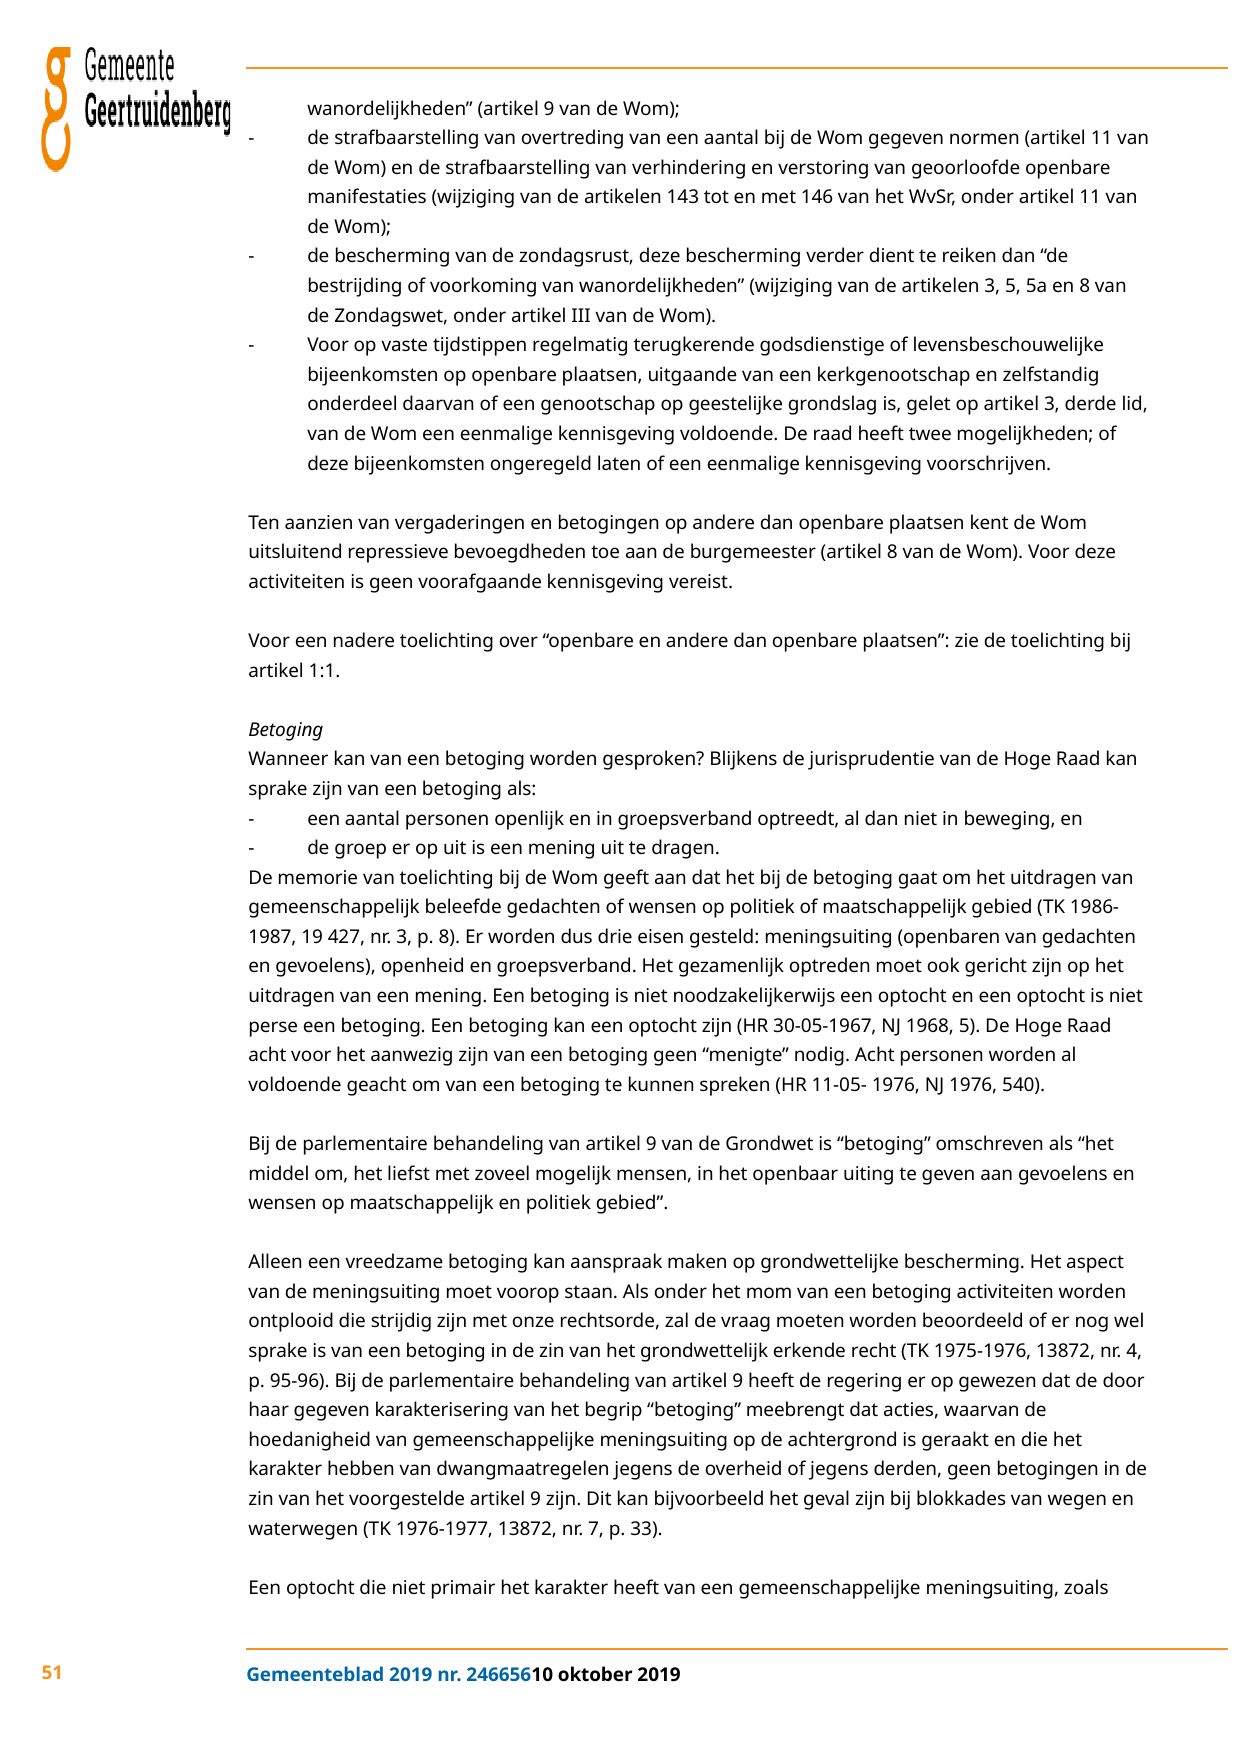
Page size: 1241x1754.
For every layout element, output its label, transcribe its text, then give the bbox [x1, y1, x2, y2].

text Bij de parlementaire behandeling van artikel 9 van de Grondwet is “betoging” omschreven als “het middel om, het liefst met zoveel mogelijk mensen, in het openbaar uiting te geven aan gevoelens en wensen op maatschappelijk en politiek gebied”. [248, 1130, 1152, 1215]
text Een optocht die niet primair het karakter heeft van een gemeenschappelijke meningsuiting, zoals [248, 1574, 1152, 1600]
picture [41, 47, 231, 172]
list de groep er op uit is een mening uit te dragen. [248, 834, 1152, 860]
list de bescherming van de zondagsrust, deze bescherming verder dient te reiken dan “de bestrijding of voorkoming van wanordelijkheden” (wijziging van de artikelen 3, 5, 5a en 8 van de Zondagswet, onder artikel III van de Wom). [248, 243, 1152, 328]
text De memorie van toelichting bij de Wom geeft aan dat het bij de betoging gaat om het uitdragen van gemeenschappelijk beleefde gedachten of wensen op politiek of maatschappelijk gebied (TK 1986-1987, 19 427, nr. 3, p. 8). Er worden dus drie eisen gesteld: meningsuiting (openbaren van gedachten en gevoelens), openheid en groepsverband. Het gezamenlijk optreden moet ook gericht zijn op het uitdragen van een mening. Een betoging is niet noodzakelijkerwijs een optocht en een optocht is niet perse een betoging. Een betoging kan een optocht zijn (HR 30-05-1967, NJ 1968, 5). De Hoge Raad acht voor het aanwezig zijn van een betoging geen “menigte” nodig. Acht personen worden al voldoende geacht om van een betoging te kunnen spreken (HR 11-05- 1976, NJ 1976, 540). [248, 864, 1152, 1097]
text Betoging [248, 716, 1152, 742]
list een aantal personen openlijk en in groepsverband optreedt, al dan niet in beweging, en [248, 805, 1152, 831]
text Ten aanzien van vergaderingen en betogingen op andere dan openbare plaatsen kent de Wom uitsluitend repressieve bevoegdheden toe aan de burgemeester (artikel 8 van de Wom). Voor deze activiteiten is geen voorafgaande kennisgeving vereist. [248, 509, 1152, 594]
list de strafbaarstelling van overtreding van een aantal bij de Wom gegeven normen (artikel 11 van de Wom) en de strafbaarstelling van verhindering en verstoring van geoorloofde openbare manifestaties (wijziging van de artikelen 143 tot en met 146 van het WvSr, onder artikel 11 van de Wom); [248, 124, 1152, 239]
text Voor een nadere toelichting over “openbare en andere dan openbare plaatsen”: zie de toelichting bij artikel 1:1. [248, 627, 1152, 683]
text Alleen een vreedzame betoging kan aanspraak maken op grondwettelijke bescherming. Het aspect van de meningsuiting moet voorop staan. Als onder het mom van een betoging activiteiten worden ontplooid die strijdig zijn met onze rechtsorde, zal de vraag moeten worden beoordeeld of er nog wel sprake is van een betoging in de zin van het grondwettelijk erkende recht (TK 1975-1976, 13872, nr. 4, p. 95-96). Bij de parlementaire behandeling van artikel 9 heeft de regering er op gewezen dat de door haar gegeven karakterisering van het begrip “betoging” meebrengt dat acties, waarvan de hoedanigheid van gemeenschappelijke meningsuiting op de achtergrond is geraakt en die het karakter hebben van dwangmaatregelen jegens de overheid of jegens derden, geen betogingen in de zin van het voorgestelde artikel 9 zijn. Dit kan bijvoorbeeld het geval zijn bij blokkades van wegen en waterwegen (TK 1976-1977, 13872, nr. 7, p. 33). [248, 1248, 1152, 1541]
list Voor op vaste tijdstippen regelmatig terugkerende godsdienstige of levensbeschouwelijke bijeenkomsten op openbare plaatsen, uitgaande van een kerkgenootschap en zelfstandig onderdeel daarvan of een genootschap op geestelijke grondslag is, gelet op artikel 3, derde lid, van de Wom een eenmalige kennisgeving voldoende. De raad heeft twee mogelijkheden; of deze bijeenkomsten ongeregeld laten of een eenmalige kennisgeving voorschrijven. [248, 331, 1152, 476]
text Wanneer kan van een betoging worden gesproken? Blijkens de jurisprudentie van de Hoge Raad kan sprake zijn van een betoging als: [248, 746, 1152, 801]
list wanordelijkheden” (artikel 9 van de Wom); [248, 95, 1152, 121]
